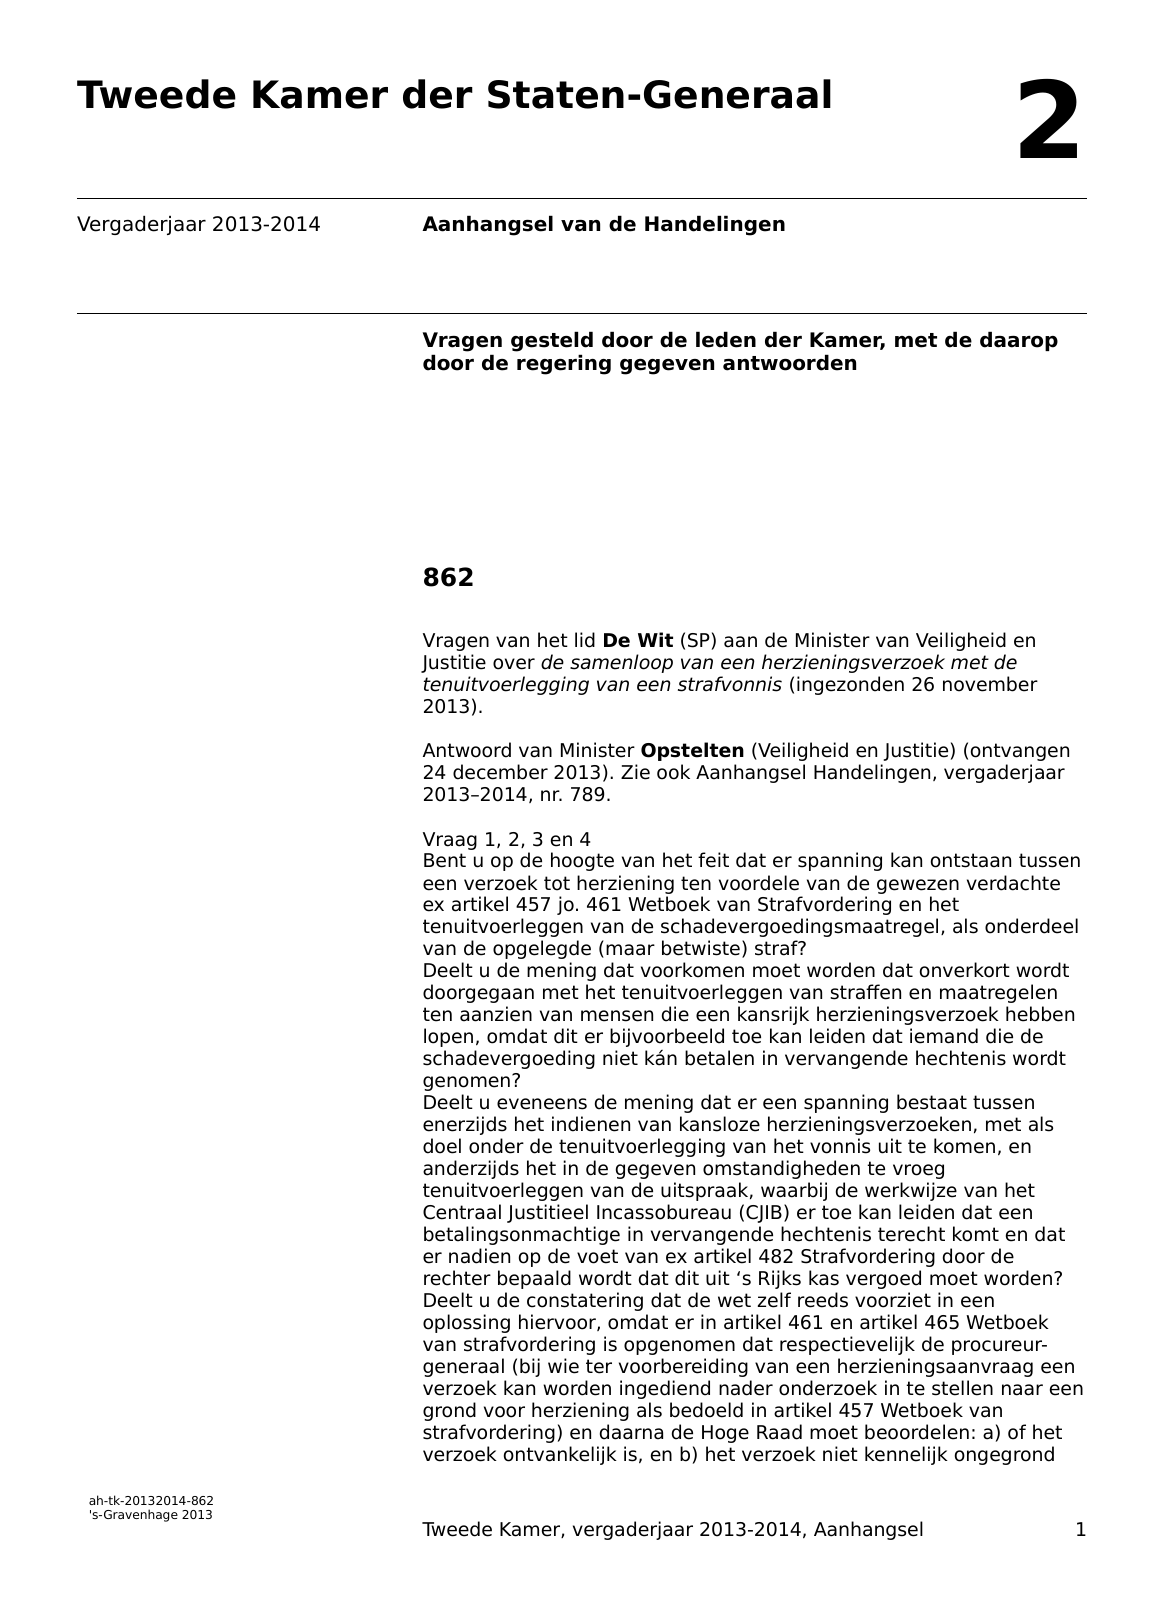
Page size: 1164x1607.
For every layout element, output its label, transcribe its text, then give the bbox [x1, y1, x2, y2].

table_cell [77, 314, 422, 375]
text Vragen van het lid De Wit (SP) aan de Minister van Veiligheid en Justitie over de samenloop van een herzieningsverzoek met de tenuitvoerlegging van een strafvonnis (ingezonden 26 november 2013). [422, 630, 1087, 718]
text 862 [422, 563, 1087, 592]
text Antwoord van Minister Opstelten (Veiligheid en Justitie) (ontvangen 24 december 2013). Zie ook Aanhangsel Handelingen, vergaderjaar 2013–2014, nr. 789. [422, 740, 1087, 806]
table_cell Aanhangsel van de Handelingen [422, 199, 1087, 313]
text Deelt u eveneens de mening dat er een spanning bestaat tussen enerzijds het indienen van kansloze herzieningsverzoeken, met als doel onder de tenuitvoerlegging van het vonnis uit te komen, en anderzijds het in de gegeven omstandigheden te vroeg tenuitvoerleggen van de uitspraak, waarbij de werkwijze van het Centraal Justitieel Incassobureau (CJIB) er toe kan leiden dat een betalingsonmachtige in vervangende hechtenis terecht komt en dat er nadien op de voet van ex artikel 482 Strafvordering door de rechter bepaald wordt dat dit uit ‘s Rijks kas vergoed moet worden? [422, 1092, 1087, 1290]
text ah-tk-20132014-862 [88, 1494, 323, 1508]
text 's-Gravenhage 2013 [88, 1508, 323, 1522]
table_cell Vergaderjaar 2013-2014 [77, 199, 422, 313]
text Bent u op de hoogte van het feit dat er spanning kan ontstaan tussen een verzoek tot herziening ten voordele van de gewezen verdachte ex artikel 457 jo. 461 Wetboek van Strafvordering en het tenuitvoerleggen van de schadevergoedingsmaatregel, als onderdeel van de opgelegde (maar betwiste) straf? [422, 850, 1087, 960]
text Deelt u de constatering dat de wet zelf reeds voorziet in een oplossing hiervoor, omdat er in artikel 461 en artikel 465 Wetboek van strafvordering is opgenomen dat respectievelijk de procureur-generaal (bij wie ter voorbereiding van een herzieningsaanvraag een verzoek kan worden ingediend nader onderzoek in te stellen naar een grond voor herziening als bedoeld in artikel 457 Wetboek van strafvordering) en daarna de Hoge Raad moet beoordelen: a) of het verzoek ontvankelijk is, en b) het verzoek niet kennelijk ongegrond [422, 1290, 1087, 1466]
text Deelt u de mening dat voorkomen moet worden dat onverkort wordt doorgegaan met het tenuitvoerleggen van straffen en maatregelen ten aanzien van mensen die een kansrijk herzieningsverzoek hebben lopen, omdat dit er bijvoorbeeld toe kan leiden dat iemand die de schadevergoeding niet kán betalen in vervangende hechtenis wordt genomen? [422, 960, 1087, 1092]
table_header 2 [886, 59, 1087, 198]
text Vraag 1, 2, 3 en 4 [422, 828, 1087, 850]
table_cell Vragen gesteld door de leden der Kamer, met de daarop door de regering gegeven antwoorden [422, 314, 1087, 375]
table_header Tweede Kamer der Staten-Generaal [77, 59, 886, 198]
